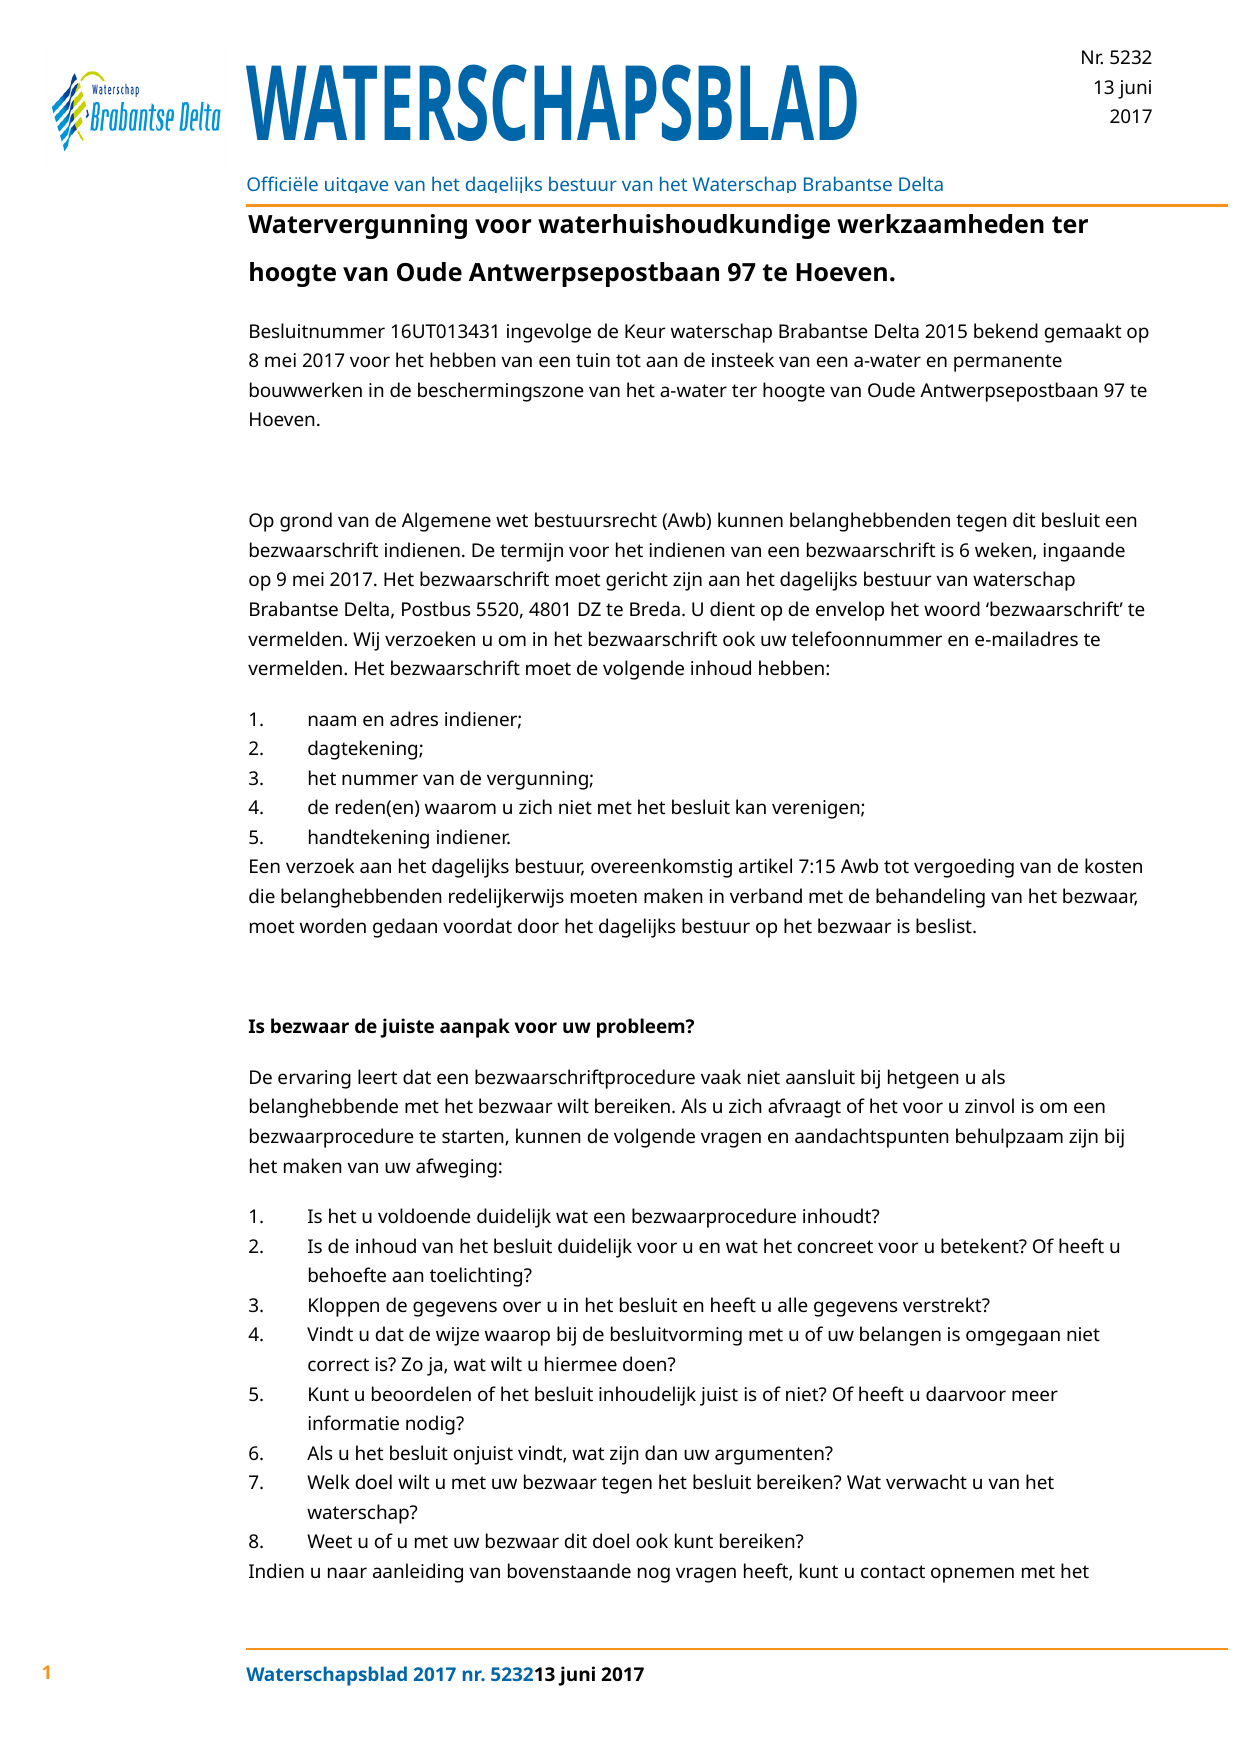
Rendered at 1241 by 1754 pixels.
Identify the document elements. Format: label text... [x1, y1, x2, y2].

list naam en adres indiener; [248, 706, 1152, 732]
picture [41, 47, 231, 172]
text Op grond van de Algemene wet bestuursrecht (Awb) kunnen belanghebbenden tegen dit besluit een bezwaarschrift indienen. De termijn voor het indienen van een bezwaarschrift is 6 weken, ingaande op 9 mei 2017. Het bezwaarschrift moet gericht zijn aan het dagelijks bestuur van waterschap Brabantse Delta, Postbus 5520, 4801 DZ te Breda. U dient op de envelop het woord ‘bezwaarschrift’ te vermelden. Wij verzoeken u om in het bezwaarschrift ook uw telefoonnummer en e‑mailadres te vermelden. Het bezwaarschrift moet de volgende inhoud hebben: [248, 507, 1152, 681]
text Een verzoek aan het dagelijks bestuur, overeenkomstig artikel 7:15 Awb tot vergoeding van de kosten die belanghebbenden redelijkerwijs moeten maken in verband met de behandeling van het bezwaar, moet worden gedaan voordat door het dagelijks bestuur op het bezwaar is beslist. [248, 854, 1152, 939]
text De ervaring leert dat een bezwaarschriftprocedure vaak niet aansluit bij hetgeen u als belanghebbende met het bezwaar wilt bereiken. Als u zich afvraagt of het voor u zinvol is om een bezwaarprocedure te starten, kunnen de volgende vragen en aandachtspunten behulpzaam zijn bij het maken van uw afweging: [248, 1064, 1152, 1179]
list Kloppen de gegevens over u in het besluit en heeft u alle gegevens verstrekt? [248, 1292, 1152, 1318]
list Welk doel wilt u met uw bezwaar tegen het besluit bereiken? Wat verwacht u van het waterschap? [248, 1469, 1152, 1525]
list het nummer van de vergunning; [248, 765, 1152, 791]
list handtekening indiener. [248, 824, 1152, 850]
text Watervergunning voor waterhuishoudkundige werkzaamheden ter hoogte van Oude Antwerpsepostbaan 97 te Hoeven. [248, 207, 1152, 288]
text Indien u naar aanleiding van bovenstaande nog vragen heeft, kunt u contact opnemen met het [248, 1558, 1152, 1584]
list de reden(en) waarom u zich niet met het besluit kan verenigen; [248, 794, 1152, 820]
list Vindt u dat de wijze waarop bij de besluitvorming met u of uw belangen is omgegaan niet correct is? Zo ja, wat wilt u hiermee doen? [248, 1322, 1152, 1377]
list Weet u of u met uw bezwaar dit doel ook kunt bereiken? [248, 1529, 1152, 1554]
text Is bezwaar de juiste aanpak voor uw probleem? [248, 1014, 1152, 1039]
list Is de inhoud van het besluit duidelijk voor u en wat het concreet voor u betekent? Of heeft u behoefte aan toelichting? [248, 1233, 1152, 1288]
list Kunt u beoordelen of het besluit inhoudelijk juist is of niet? Of heeft u daarvoor meer informatie nodig? [248, 1381, 1152, 1436]
list dagtekening; [248, 735, 1152, 761]
list Is het u voldoende duidelijk wat een bezwaarprocedure inhoudt? [248, 1203, 1152, 1229]
list Als u het besluit onjuist vindt, wat zijn dan uw argumenten? [248, 1440, 1152, 1466]
text Besluitnummer 16UT013431 ingevolge de Keur waterschap Brabantse Delta 2015 bekend gemaakt op 8 mei 2017 voor het hebben van een tuin tot aan de insteek van een a-water en permanente bouwwerken in de beschermingszone van het a-water ter hoogte van Oude Antwerpsepostbaan 97 te Hoeven. [248, 318, 1152, 432]
